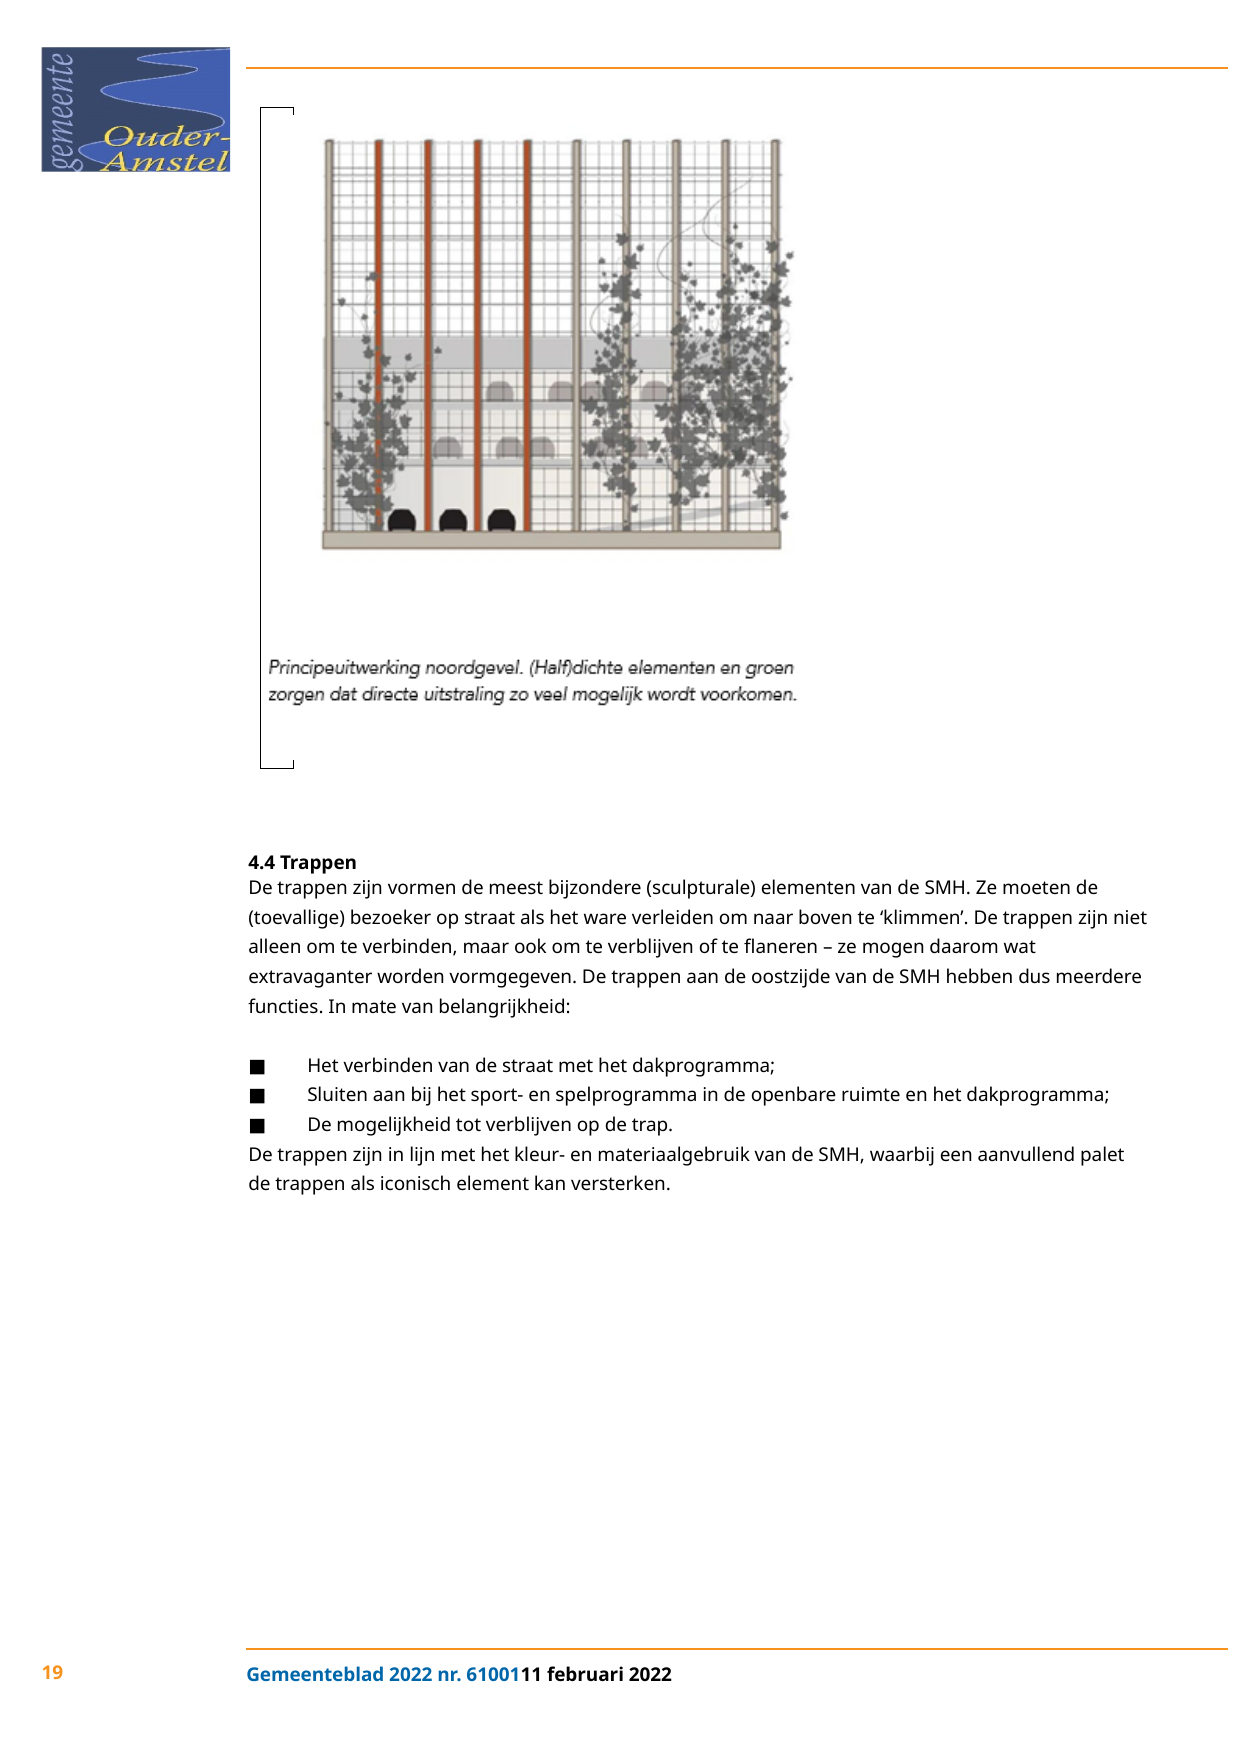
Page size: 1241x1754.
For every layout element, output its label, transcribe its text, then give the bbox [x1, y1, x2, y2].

list Sluiten aan bij het sport- en spelprogramma in de openbare ruimte en het dakprogramma; [248, 1082, 1152, 1107]
list Het verbinden van de straat met het dakprogramma; [248, 1052, 1152, 1078]
list De mogelijkheid tot verblijven op de trap. [248, 1111, 1152, 1137]
text 4.4 Trappen [248, 849, 1152, 874]
text De trappen zijn vormen de meest bijzondere (sculpturale) elementen van de SMH. Ze moeten de (toevallige) bezoeker op straat als het ware verleiden om naar boven te ‘klimmen’. De trappen zijn niet alleen om te verbinden, maar ook om te verblijven of te ﬂaneren – ze mogen daarom wat extravaganter worden vormgegeven. De trappen aan de oostzijde van de SMH hebben dus meerdere functies. In mate van belangrijkheid: [248, 874, 1152, 1019]
text De trappen zijn in lijn met het kleur- en materiaalgebruik van de SMH, waarbij een aanvullend palet de trappen als iconisch element kan versterken. [248, 1141, 1152, 1196]
picture [41, 47, 231, 172]
picture [268, 115, 860, 760]
